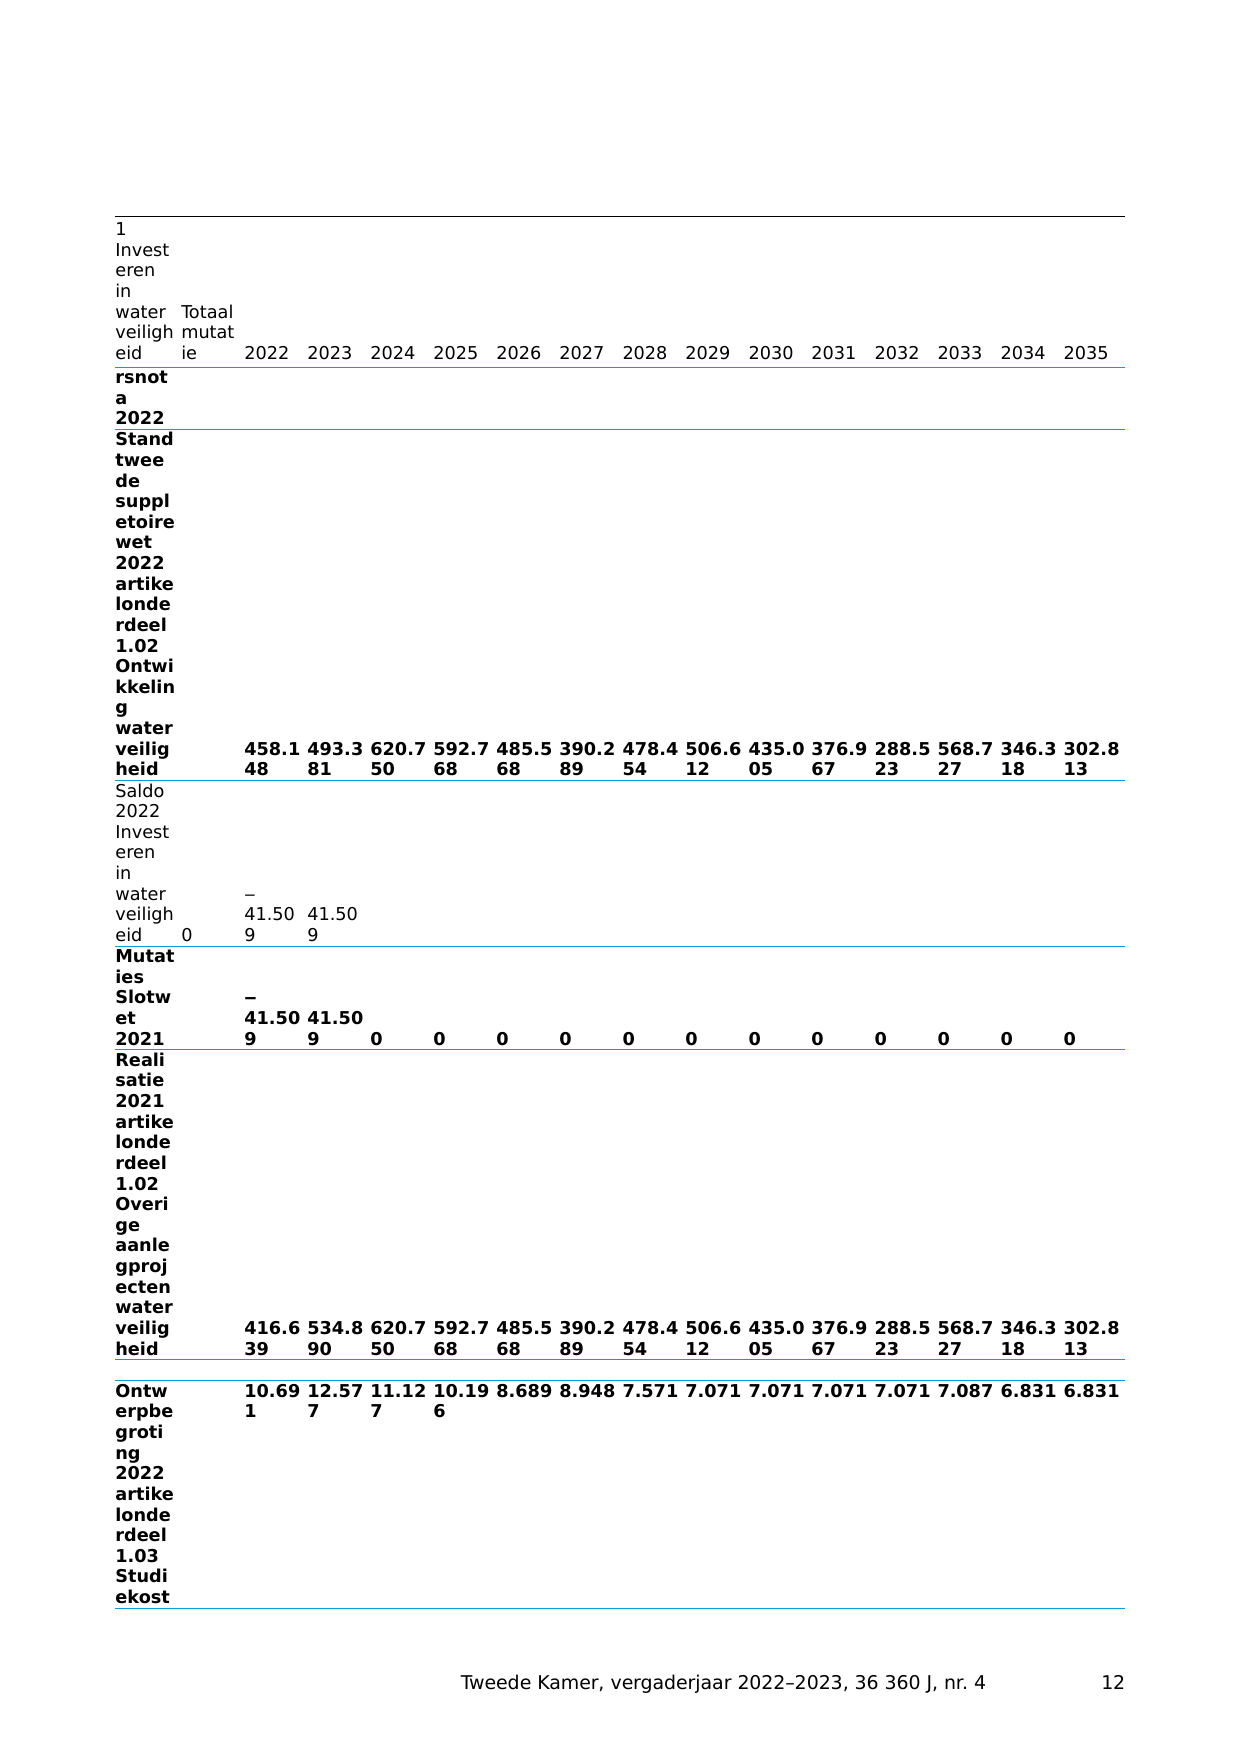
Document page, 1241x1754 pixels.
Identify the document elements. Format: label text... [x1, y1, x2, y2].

table_cell 0 [745, 947, 808, 1049]
table_cell [1060, 781, 1125, 946]
table_cell [241, 368, 304, 429]
table_cell [304, 1360, 367, 1380]
table_cell [934, 1360, 997, 1380]
table_cell 8.689 [493, 1381, 556, 1608]
table_cell 0 [619, 947, 682, 1049]
table_cell [178, 1050, 241, 1359]
table_cell [998, 1360, 1060, 1380]
table_cell [178, 368, 241, 429]
table_cell [998, 781, 1060, 946]
table_cell 1 Investeren in waterveiligheid [115, 217, 178, 366]
table_cell 0 [998, 947, 1060, 1049]
table_cell 2026 [493, 217, 556, 366]
table_cell [493, 781, 556, 946]
table_cell [556, 368, 619, 429]
table_cell 6.831 [998, 1381, 1060, 1608]
table_cell Realisatie 2021 artikelonderdeel 1.02 Overige aanlegprojecten waterveiligheid [115, 1050, 178, 1359]
table_cell 7.071 [871, 1381, 934, 1608]
table_cell 0 [556, 947, 619, 1049]
table_cell 376.967 [808, 430, 871, 780]
table_cell [115, 1360, 178, 1380]
table_cell [998, 368, 1060, 429]
table_cell 10.691 [241, 1381, 304, 1608]
table_cell [934, 368, 997, 429]
table_cell [745, 781, 808, 946]
table_cell [808, 1360, 871, 1380]
table_cell rsnota 2022 [115, 368, 178, 429]
table_cell 592.768 [430, 430, 493, 780]
table_cell [619, 1360, 682, 1380]
table_cell [745, 368, 808, 429]
table_cell [178, 947, 241, 1049]
table_cell 2023 [304, 217, 367, 366]
table_cell 0 [178, 781, 241, 946]
table_cell 493.381 [304, 430, 367, 780]
table_cell 302.813 [1060, 1050, 1125, 1359]
table_cell 2024 [367, 217, 430, 366]
table_cell 478.454 [619, 1050, 682, 1359]
table_cell [430, 1360, 493, 1380]
table_cell 435.005 [745, 430, 808, 780]
table_cell [367, 368, 430, 429]
table_cell 485.568 [493, 430, 556, 780]
table_cell 2032 [871, 217, 934, 366]
table_cell [493, 368, 556, 429]
table_cell 0 [493, 947, 556, 1049]
table_cell 390.289 [556, 1050, 619, 1359]
table_cell 2030 [745, 217, 808, 366]
table_cell 376.967 [808, 1050, 871, 1359]
table_cell 435.005 [745, 1050, 808, 1359]
table_cell 416.639 [241, 1050, 304, 1359]
table_cell ‒ 41.509 [241, 947, 304, 1049]
table_cell 620.750 [367, 430, 430, 780]
table_cell [1060, 1360, 1125, 1380]
table_cell [493, 1360, 556, 1380]
table_cell 12.577 [304, 1381, 367, 1608]
table_cell 11.127 [367, 1381, 430, 1608]
table_cell [871, 781, 934, 946]
table_cell [556, 1360, 619, 1380]
table_cell [1060, 368, 1125, 429]
table_cell 7.571 [619, 1381, 682, 1608]
table_cell 0 [682, 947, 745, 1049]
table_cell [619, 781, 682, 946]
table_cell 2035 [1060, 217, 1125, 366]
table_cell 2034 [998, 217, 1060, 366]
table_cell 7.071 [682, 1381, 745, 1608]
table_cell 41.509 [304, 947, 367, 1049]
table_cell 0 [808, 947, 871, 1049]
table_cell [934, 781, 997, 946]
table_cell 8.948 [556, 1381, 619, 1608]
table_cell 506.612 [682, 430, 745, 780]
table_cell ‒ 41.509 [241, 781, 304, 946]
table_cell [745, 1360, 808, 1380]
table_cell Mutaties Slotwet 2021 [115, 947, 178, 1049]
table_cell 458.148 [241, 430, 304, 780]
table_cell Stand tweede suppletoire wet 2022 artikelonderdeel 1.02 Ontwikkeling waterveiligheid [115, 430, 178, 780]
table_cell [304, 368, 367, 429]
table_cell [682, 1360, 745, 1380]
table_cell 7.071 [808, 1381, 871, 1608]
table_cell 0 [367, 947, 430, 1049]
table_cell 2025 [430, 217, 493, 366]
table_cell 2029 [682, 217, 745, 366]
table_cell 6.831 [1060, 1381, 1125, 1608]
table_cell [871, 368, 934, 429]
table_cell 2022 [241, 217, 304, 366]
table_cell 0 [871, 947, 934, 1049]
table_cell 346.318 [998, 1050, 1060, 1359]
table_cell 7.087 [934, 1381, 997, 1608]
table_cell 0 [934, 947, 997, 1049]
table_header Tabel 1 Artikel 1 Investeren in waterveiligheid [115, 191, 1125, 216]
table_cell [871, 1360, 934, 1380]
table_cell 302.813 [1060, 430, 1125, 780]
table_cell [619, 368, 682, 429]
table_cell 568.727 [934, 1050, 997, 1359]
table_cell 2033 [934, 217, 997, 366]
table_cell Ontwerpbegroting 2022 artikelonderdeel 1.03 Studiekost [115, 1381, 178, 1608]
table_cell [682, 368, 745, 429]
table_cell 478.454 [619, 430, 682, 780]
table_cell [430, 368, 493, 429]
table_cell 390.289 [556, 430, 619, 780]
table_cell 2027 [556, 217, 619, 366]
table_cell 41.509 [304, 781, 367, 946]
table_cell 506.612 [682, 1050, 745, 1359]
table_cell 620.750 [367, 1050, 430, 1359]
table_cell 288.523 [871, 430, 934, 780]
table_cell 0 [430, 947, 493, 1049]
table_cell [178, 1381, 241, 1608]
table_cell [367, 1360, 430, 1380]
table_cell [682, 781, 745, 946]
table_cell 2031 [808, 217, 871, 366]
table_cell 568.727 [934, 430, 997, 780]
table_cell 7.071 [745, 1381, 808, 1608]
table_cell 0 [1060, 947, 1125, 1049]
table_cell [430, 781, 493, 946]
table_cell [808, 781, 871, 946]
table_cell [556, 781, 619, 946]
table_cell 346.318 [998, 430, 1060, 780]
table_cell 534.890 [304, 1050, 367, 1359]
table_cell 288.523 [871, 1050, 934, 1359]
table_cell [241, 1360, 304, 1380]
table_cell Saldo 2022 Investeren in waterveiligheid [115, 781, 178, 946]
table_cell 10.196 [430, 1381, 493, 1608]
table_cell [367, 781, 430, 946]
table_cell 592.768 [430, 1050, 493, 1359]
table_cell 2028 [619, 217, 682, 366]
table_cell Totaal mutatie [178, 217, 241, 366]
table_cell 485.568 [493, 1050, 556, 1359]
table_cell [178, 1360, 241, 1380]
table_cell [178, 430, 241, 780]
table_cell [808, 368, 871, 429]
